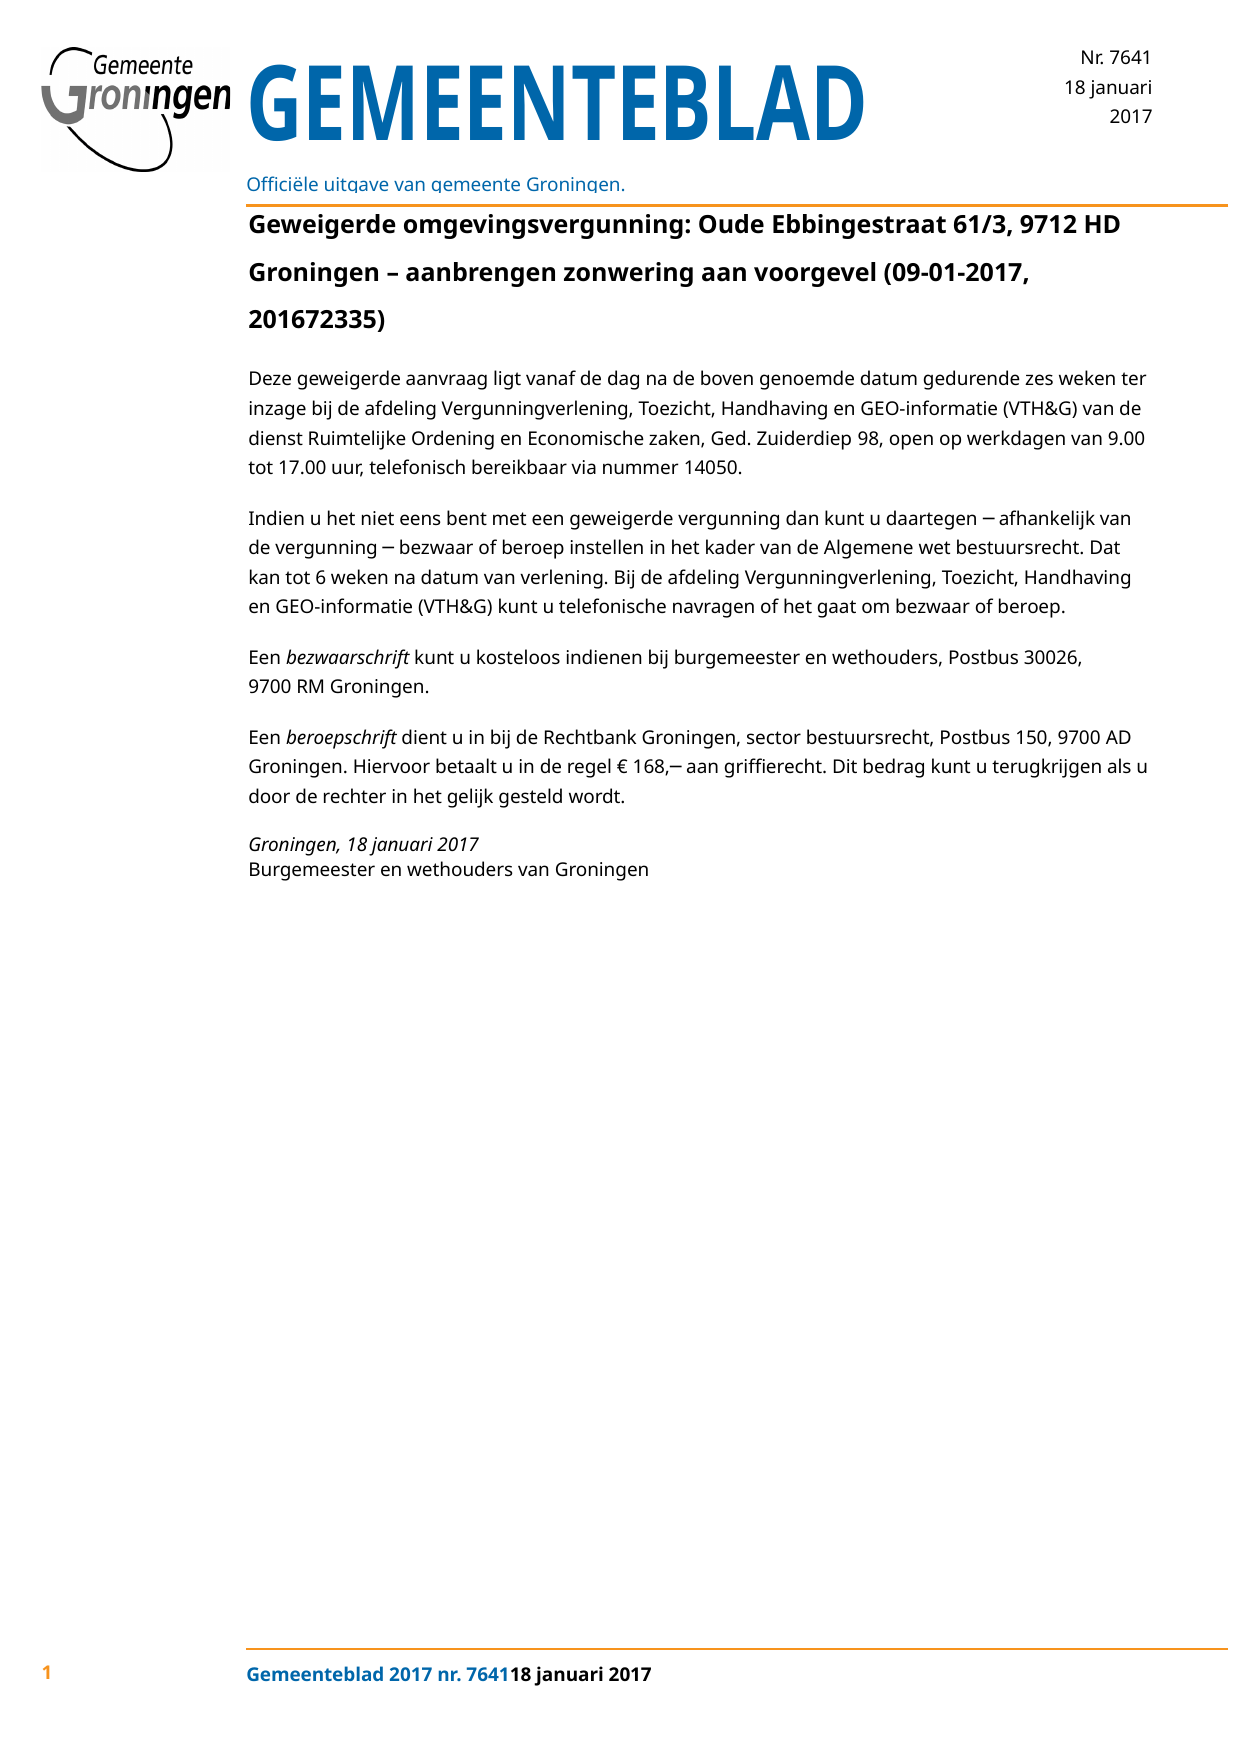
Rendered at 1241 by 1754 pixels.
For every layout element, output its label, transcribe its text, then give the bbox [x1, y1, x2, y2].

picture [41, 47, 231, 172]
text Een beroepschrift dient u in bij de Rechtbank Groningen, sector bestuursrecht, Postbus 150, 9700 AD Groningen. Hiervoor betaalt u in de regel € 168,─ aan griffierecht. Dit bedrag kunt u terugkrijgen als u door de rechter in het gelijk gesteld wordt. [248, 724, 1152, 809]
text Een bezwaarschrift kunt u kosteloos indienen bij burgemeester en wethouders, Postbus 30026, 9700 RM Groningen. [248, 644, 1152, 699]
text Geweigerde omgevingsvergunning: Oude Ebbingestraat 61/3, 9712 HD Groningen – aanbrengen zonwering aan voorgevel (09-01-2017, 201672335) [248, 207, 1152, 336]
text Groningen, 18 januari 2017 [248, 831, 1152, 857]
text Deze geweigerde aanvraag ligt vanaf de dag na de boven genoemde datum gedurende zes weken ter inzage bij de afdeling Vergunningverlening, Toezicht, Handhaving en GEO-informatie (VTH&G) van de dienst Ruimtelijke Ordening en Economische zaken, Ged. Zuiderdiep 98, open op werkdagen van 9.00 tot 17.00 uur, telefonisch bereikbaar via nummer 14050. [248, 366, 1152, 480]
text Burgemeester en wethouders van Groningen [248, 857, 1152, 882]
text Indien u het niet eens bent met een geweigerde vergunning dan kunt u daartegen ─ afhankelijk van de vergunning ─ bezwaar of beroep instellen in het kader van de Algemene wet bestuursrecht. Dat kan tot 6 weken na datum van verlening. Bij de afdeling Vergunningverlening, Toezicht, Handhaving en GEO-informatie (VTH&G) kunt u telefonische navragen of het gaat om bezwaar of beroep. [248, 505, 1152, 619]
